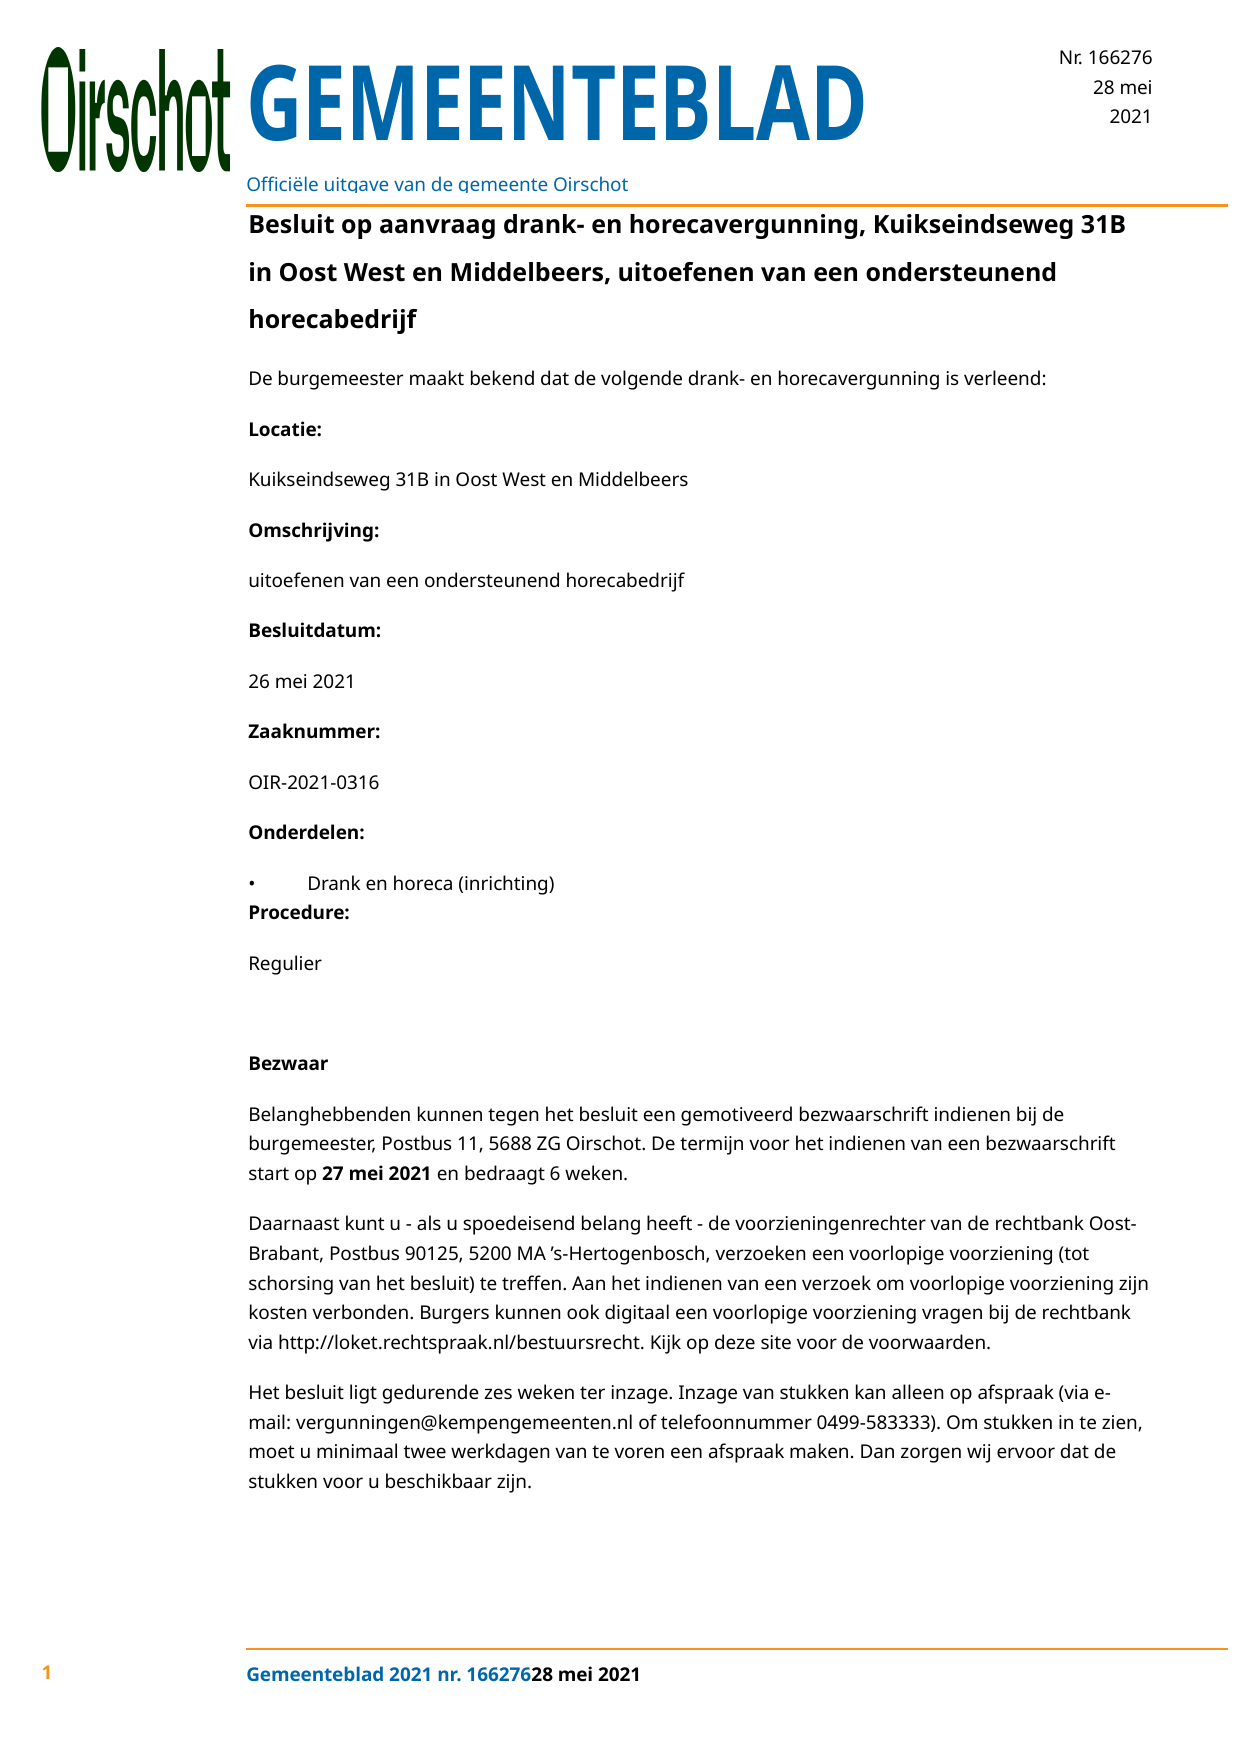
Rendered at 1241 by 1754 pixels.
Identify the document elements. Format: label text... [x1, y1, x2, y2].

text OIR-2021-0316 [248, 769, 1152, 794]
text Procedure: [248, 899, 1152, 925]
text Zaaknummer: [248, 718, 1152, 744]
text Kuikseindseweg 31B in Oost West en Middelbeers [248, 466, 1152, 492]
text De burgemeester maakt bekend dat de volgende drank- en horecavergunning is verleend: [248, 366, 1152, 391]
text Locatie: [248, 416, 1152, 442]
text Besluitdatum: [248, 618, 1152, 643]
text Omschrijving: [248, 517, 1152, 542]
text Regulier [248, 950, 1152, 975]
text Bezwaar [248, 1051, 1152, 1076]
text uitoefenen van een ondersteunend horecabedrijf [248, 567, 1152, 593]
list Drank en horeca (inrichting) [248, 870, 1152, 895]
text Onderdelen: [248, 819, 1152, 845]
text Het besluit ligt gedurende zes weken ter inzage. Inzage van stukken kan alleen op afspraak (via e-mail: vergunningen@kempengemeenten.nl of telefoonnummer 0499-583333). Om stukken in te zien, moet u minimaal twee werkdagen van te voren een afspraak maken. Dan zorgen wij ervoor dat de stukken voor u beschikbaar zijn. [248, 1379, 1152, 1494]
picture [41, 47, 231, 172]
text 26 mei 2021 [248, 668, 1152, 694]
text Besluit op aanvraag drank- en horecavergunning, Kuikseindseweg 31B in Oost West en Middelbeers, uitoefenen van een ondersteunend horecabedrijf [248, 207, 1152, 336]
text Belanghebbenden kunnen tegen het besluit een gemotiveerd bezwaarschrift indienen bij de burgemeester, Postbus 11, 5688 ZG Oirschot. De termijn voor het indienen van een bezwaarschrift start op 27 mei 2021 en bedraagt 6 weken. [248, 1101, 1152, 1186]
text Daarnaast kunt u - als u spoedeisend belang heeft - de voorzieningenrechter van de rechtbank Oost-Brabant, Postbus 90125, 5200 MA ’s-Hertogenbosch, verzoeken een voorlopige voorziening (tot schorsing van het besluit) te treffen. Aan het indienen van een verzoek om voorlopige voorziening zijn kosten verbonden. Burgers kunnen ook digitaal een voorlopige voorziening vragen bij de rechtbank via http://loket.rechtspraak.nl/bestuursrecht. Kijk op deze site voor de voorwaarden. [248, 1211, 1152, 1354]
